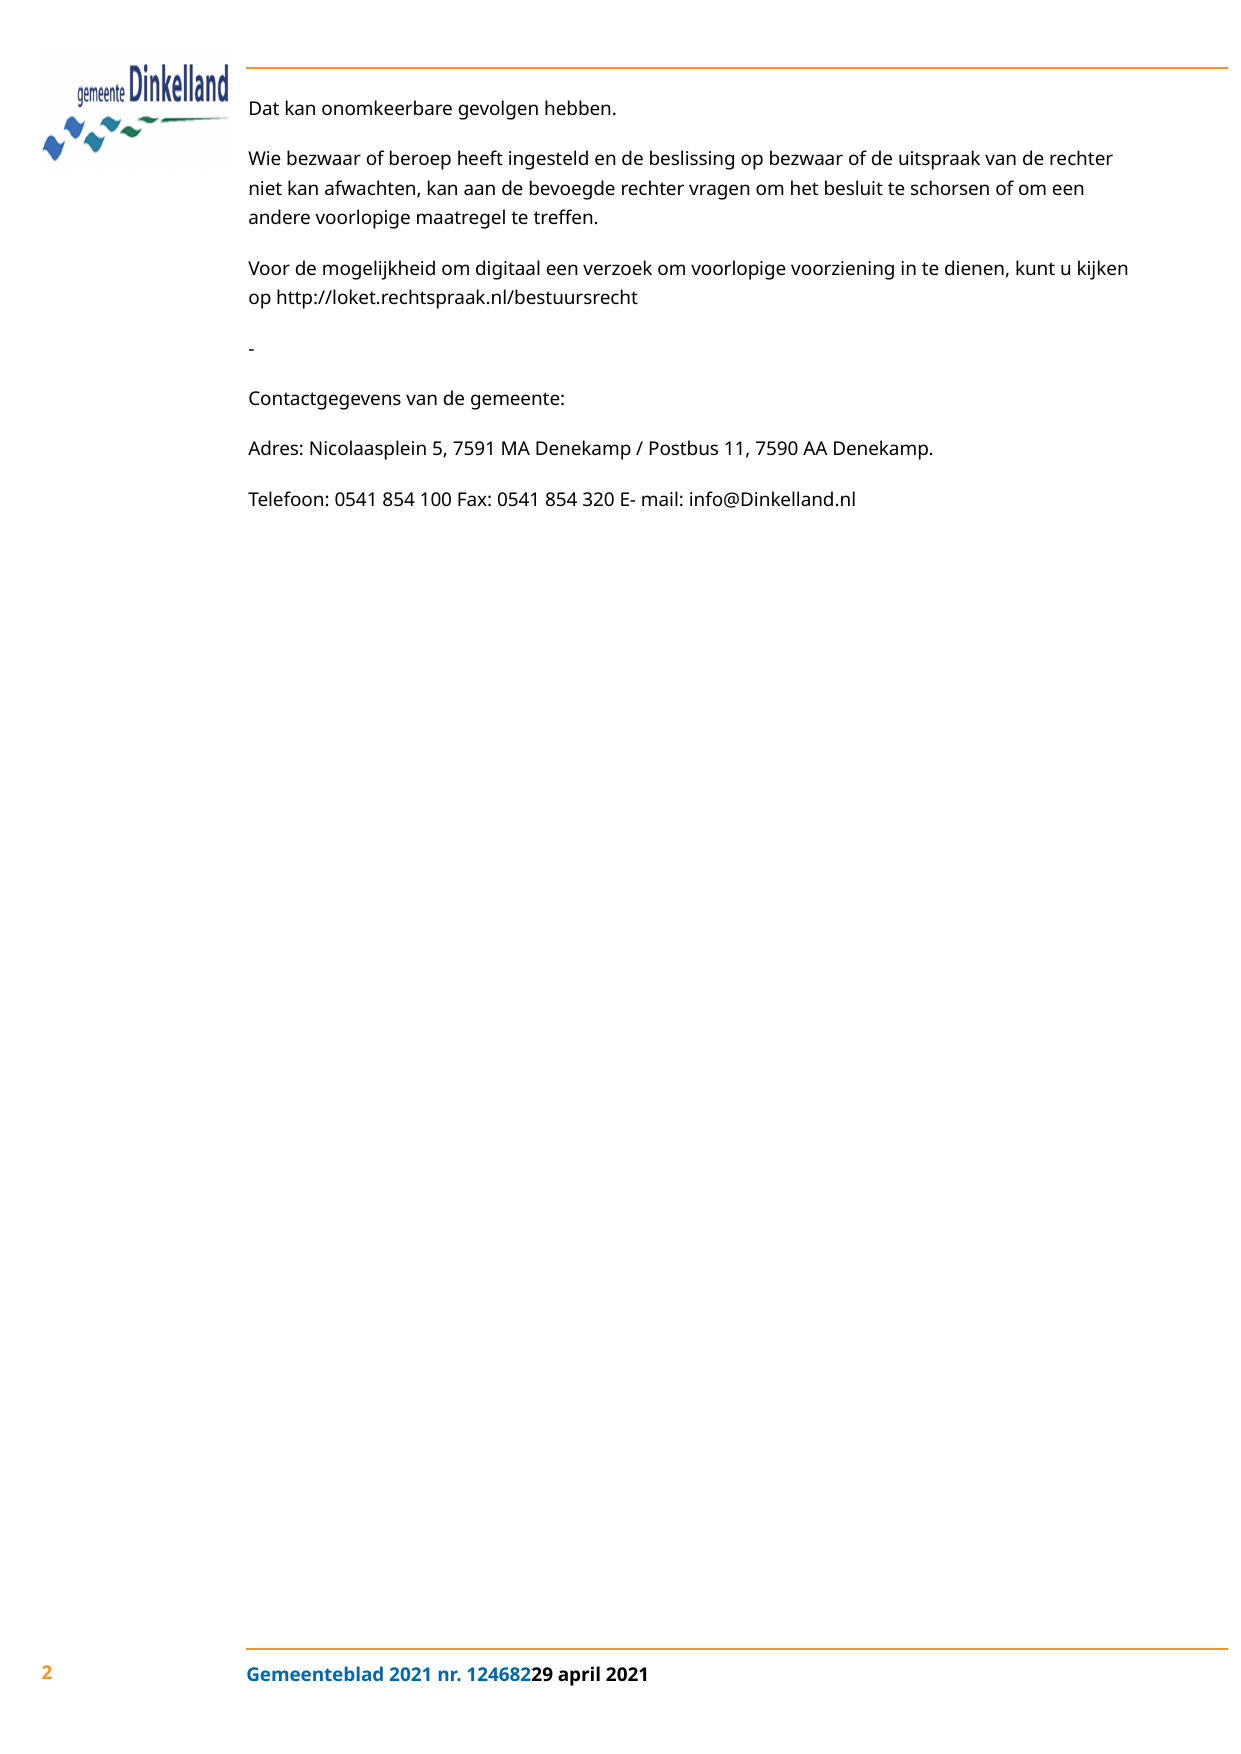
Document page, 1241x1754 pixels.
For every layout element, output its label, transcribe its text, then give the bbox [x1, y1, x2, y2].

text Dat kan onomkeerbare gevolgen hebben. [248, 95, 1152, 121]
text Voor de mogelijkheid om digitaal een verzoek om voorlopige voorziening in te dienen, kunt u kijken op http://loket.rechtspraak.nl/bestuursrecht [248, 255, 1152, 310]
text Adres: Nicolaasplein 5, 7591 MA Denekamp / Postbus 11, 7590 AA Denekamp. [248, 436, 1152, 461]
picture [41, 47, 231, 172]
text Wie bezwaar of beroep heeft ingesteld en de beslissing op bezwaar of de uitspraak van de rechter niet kan afwachten, kan aan de bevoegde rechter vragen om het besluit te schorsen of om een andere voorlopige maatregel te treffen. [248, 145, 1152, 230]
text Contactgegevens van de gemeente: [248, 385, 1152, 411]
text Telefoon: 0541 854 100 Fax: 0541 854 320 E- mail: info@Dinkelland.nl [248, 486, 1152, 512]
text - [248, 335, 1152, 361]
